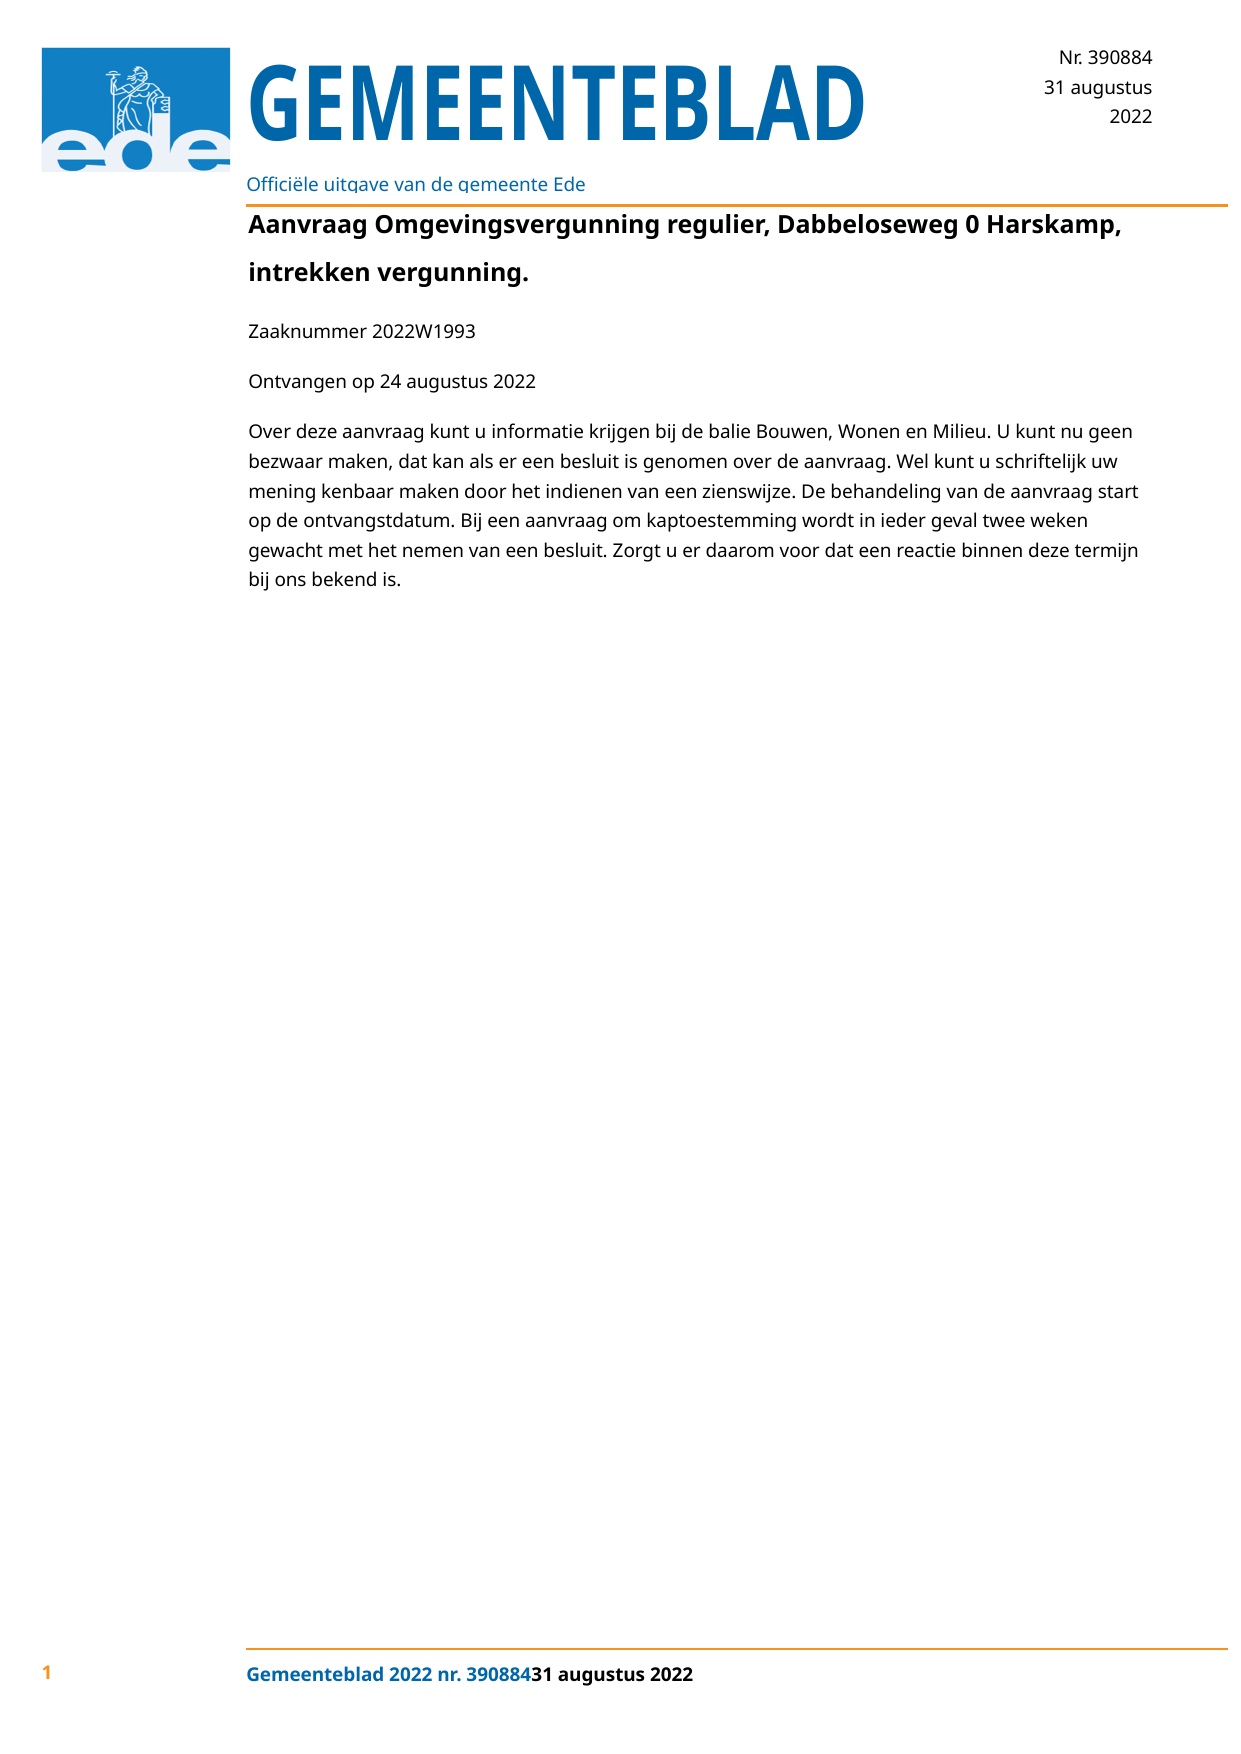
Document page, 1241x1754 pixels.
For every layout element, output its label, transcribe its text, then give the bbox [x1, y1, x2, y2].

text Ontvangen op 24 augustus 2022 [248, 368, 1152, 394]
text Zaaknummer 2022W1993 [248, 318, 1152, 344]
text Over deze aanvraag kunt u informatie krijgen bij de balie Bouwen, Wonen en Milieu. U kunt nu geen bezwaar maken, dat kan als er een besluit is genomen over de aanvraag. Wel kunt u schriftelijk uw mening kenbaar maken door het indienen van een zienswijze. De behandeling van de aanvraag start op de ontvangstdatum. Bij een aanvraag om kaptoestemming wordt in ieder geval twee weken gewacht met het nemen van een besluit. Zorgt u er daarom voor dat een reactie binnen deze termijn bij ons bekend is. [248, 419, 1152, 592]
text Aanvraag Omgevingsvergunning regulier, Dabbeloseweg 0 Harskamp, intrekken vergunning. [248, 207, 1152, 288]
picture [41, 47, 231, 172]
